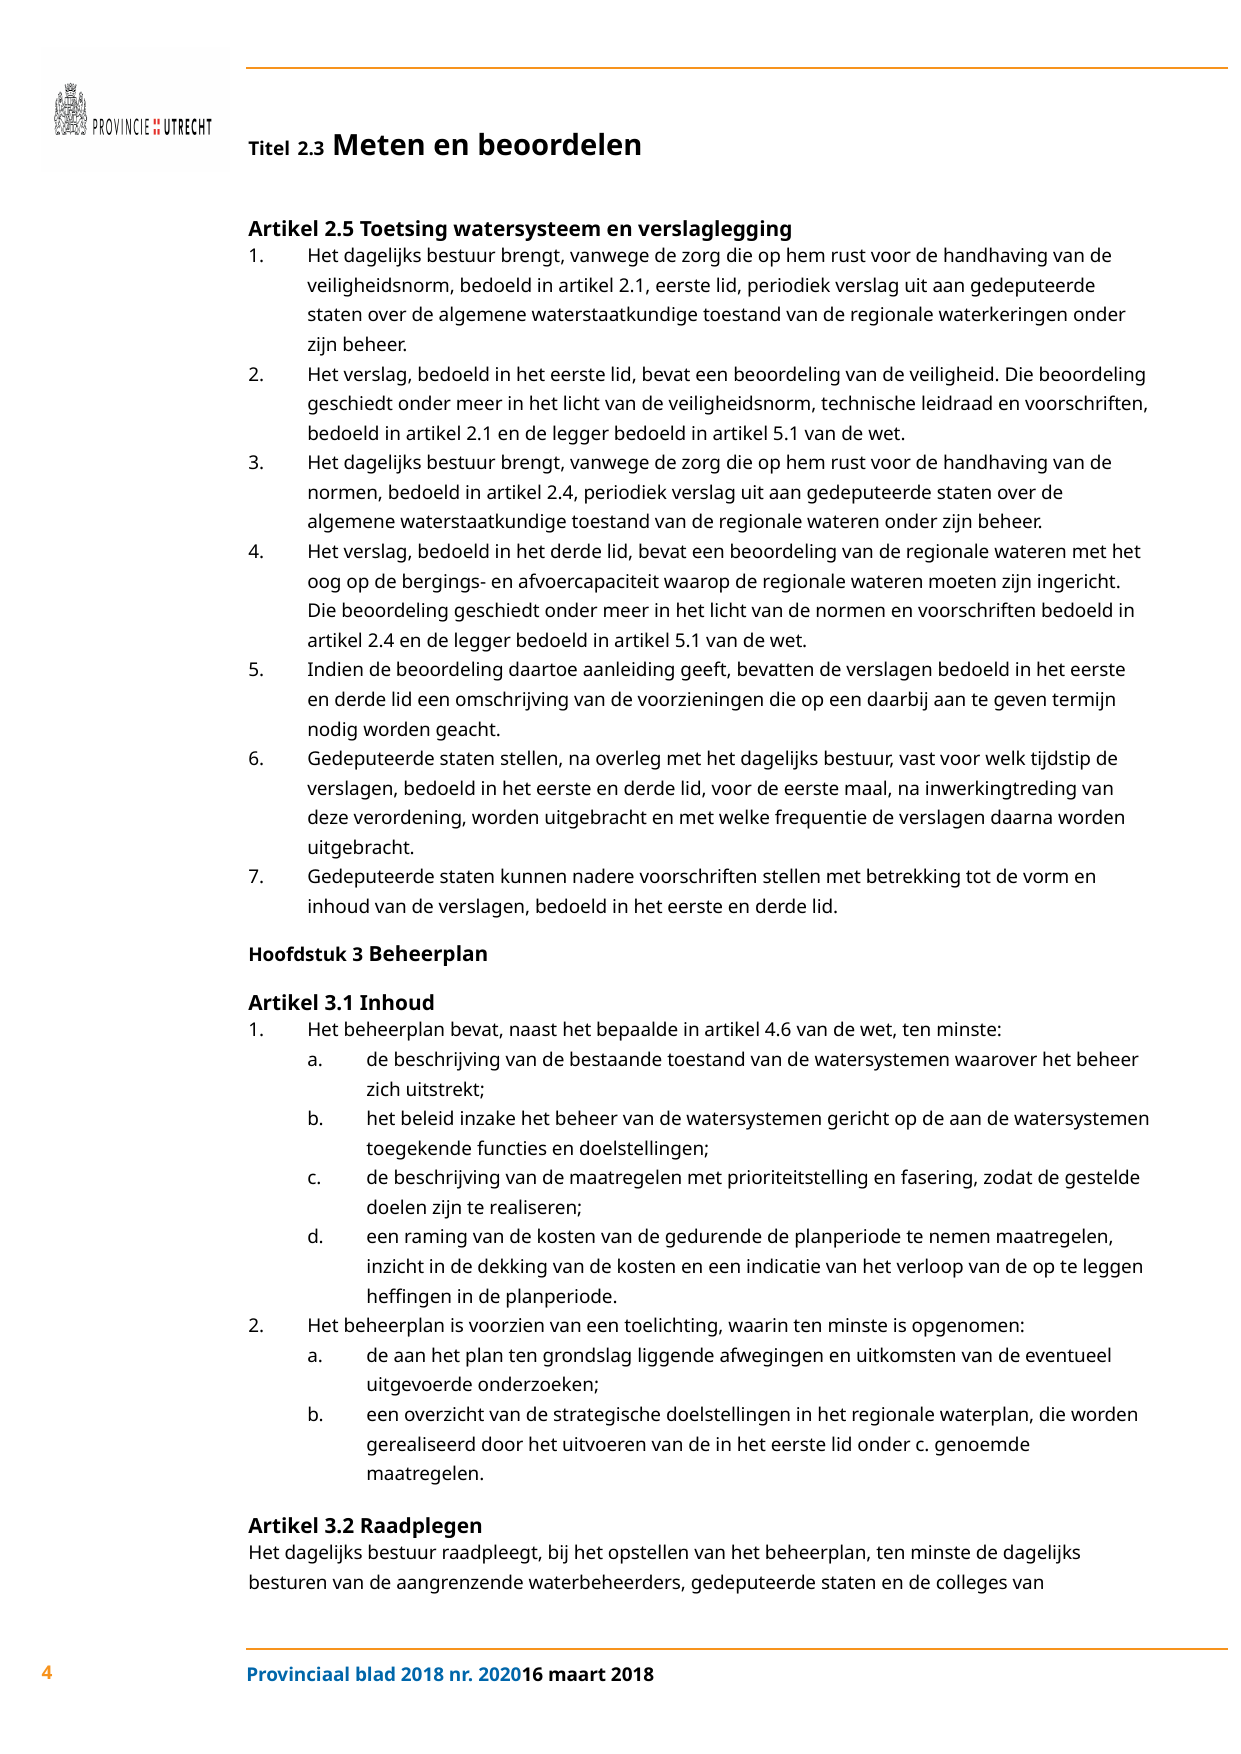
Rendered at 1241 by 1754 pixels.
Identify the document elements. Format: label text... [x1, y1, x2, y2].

picture [41, 47, 231, 172]
list Het verslag, bedoeld in het derde lid, bevat een beoordeling van de regionale wateren met het oog op de bergings- en afvoercapaciteit waarop de regionale wateren moeten zijn ingericht. Die beoordeling geschiedt onder meer in het licht van de normen en voorschriften bedoeld in artikel 2.4 en de legger bedoeld in artikel 5.1 van de wet. [248, 538, 1152, 653]
list de beschrijving van de maatregelen met prioriteitstelling en fasering, zodat de gestelde doelen zijn te realiseren; [307, 1164, 1152, 1220]
list het beleid inzake het beheer van de watersystemen gericht op de aan de watersystemen toegekende functies en doelstellingen; [307, 1105, 1152, 1161]
list Het beheerplan is voorzien van een toelichting, waarin ten minste is opgenomen: [248, 1312, 1152, 1338]
text Artikel 3.1 Inhoud [248, 988, 1152, 1017]
list Het beheerplan bevat, naast het bepaalde in artikel 4.6 van de wet, ten minste: [248, 1017, 1152, 1042]
text Artikel 3.2 Raadplegen [248, 1511, 1152, 1539]
list een overzicht van de strategische doelstellingen in het regionale waterplan, die worden gerealiseerd door het uitvoeren van de in het eerste lid onder c. genoemde maatregelen. [307, 1401, 1152, 1486]
list Het verslag, bedoeld in het eerste lid, bevat een beoordeling van de veiligheid. Die beoordeling geschiedt onder meer in het licht van de veiligheidsnorm, technische leidraad en voorschriften, bedoeld in artikel 2.1 en de legger bedoeld in artikel 5.1 van de wet. [248, 361, 1152, 446]
text Artikel 2.5 Toetsing watersysteem en verslaglegging [248, 214, 1152, 242]
list de beschrijving van de bestaande toestand van de watersystemen waarover het beheer zich uitstrekt; [307, 1046, 1152, 1102]
list een raming van de kosten van de gedurende de planperiode te nemen maatregelen, inzicht in de dekking van de kosten en een indicatie van het verloop van de op te leggen heffingen in de planperiode. [307, 1224, 1152, 1309]
list Het dagelijks bestuur brengt, vanwege de zorg die op hem rust voor de handhaving van de veiligheidsnorm, bedoeld in artikel 2.1, eerste lid, periodiek verslag uit aan gedeputeerde staten over de algemene waterstaatkundige toestand van de regionale waterkeringen onder zijn beheer. [248, 242, 1152, 357]
list Indien de beoordeling daartoe aanleiding geeft, bevatten de verslagen bedoeld in het eerste en derde lid een omschrijving van de voorzieningen die op een daarbij aan te geven termijn nodig worden geacht. [248, 657, 1152, 742]
list Gedeputeerde staten stellen, na overleg met het dagelijks bestuur, vast voor welk tijdstip de verslagen, bedoeld in het eerste en derde lid, voor de eerste maal, na inwerkingtreding van deze verordening, worden uitgebracht en met welke frequentie de verslagen daarna worden uitgebracht. [248, 745, 1152, 860]
list de aan het plan ten grondslag liggende afwegingen en uitkomsten van de eventueel uitgevoerde onderzoeken; [307, 1342, 1152, 1397]
text Titel 2.3 Meten en beoordelen [248, 124, 1152, 164]
list Het dagelijks bestuur brengt, vanwege de zorg die op hem rust voor de handhaving van de normen, bedoeld in artikel 2.4, periodiek verslag uit aan gedeputeerde staten over de algemene waterstaatkundige toestand van de regionale wateren onder zijn beheer. [248, 449, 1152, 534]
text Het dagelijks bestuur raadpleegt, bij het opstellen van het beheerplan, ten minste de dagelijks besturen van de aangrenzende waterbeheerders, gedeputeerde staten en de colleges van [248, 1539, 1152, 1594]
text Hoofdstuk 3 Beheerplan [248, 939, 1152, 967]
list Gedeputeerde staten kunnen nadere voorschriften stellen met betrekking tot de vorm en inhoud van de verslagen, bedoeld in het eerste en derde lid. [248, 864, 1152, 919]
